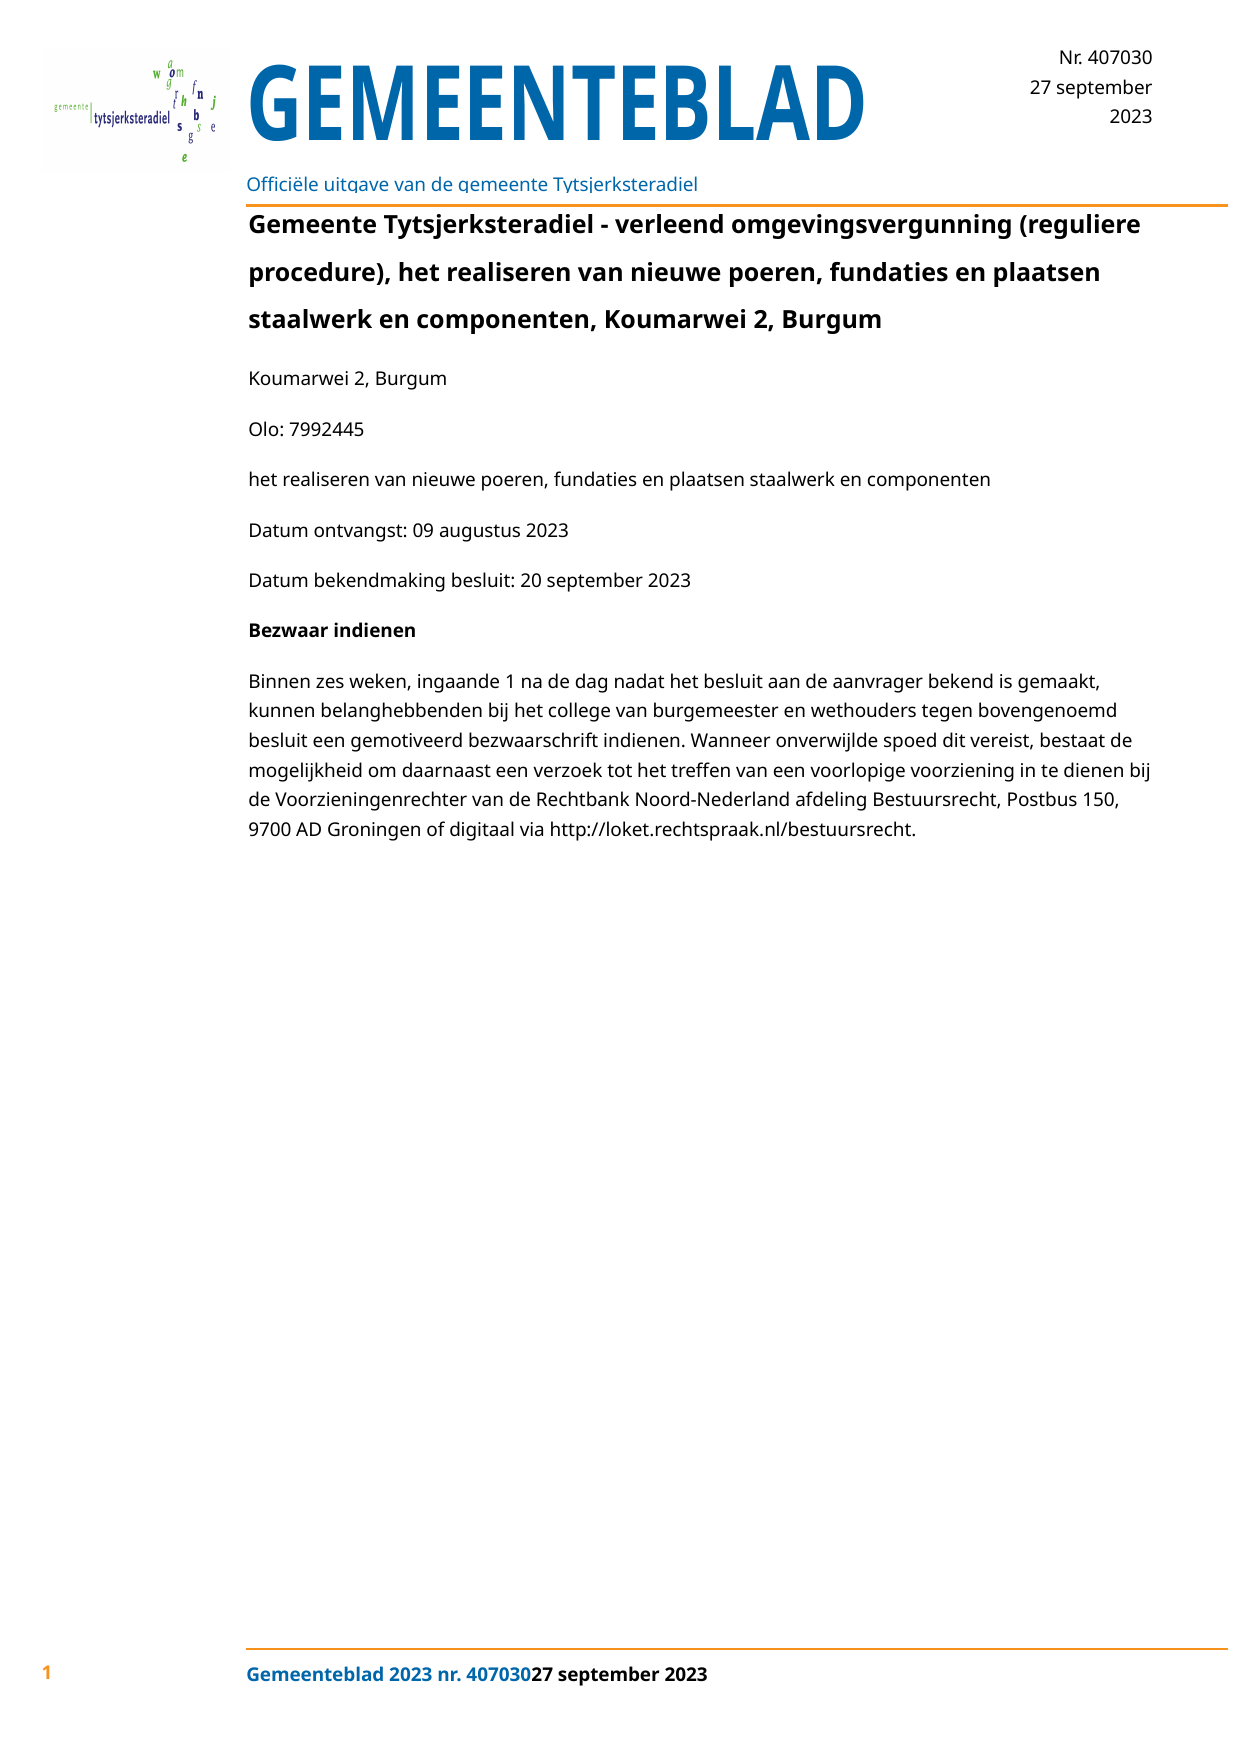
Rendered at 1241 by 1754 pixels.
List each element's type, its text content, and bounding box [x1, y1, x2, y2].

text Binnen zes weken, ingaande 1 na de dag nadat het besluit aan de aanvrager bekend is gemaakt, kunnen belanghebbenden bij het college van burgemeester en wethouders tegen bovengenoemd besluit een gemotiveerd bezwaarschrift indienen. Wanneer onverwijlde spoed dit vereist, bestaat de mogelijkheid om daarnaast een verzoek tot het treffen van een voorlopige voorziening in te dienen bij de Voorzieningenrechter van de Rechtbank Noord-Nederland afdeling Bestuursrecht, Postbus 150, 9700 AD Groningen of digitaal via http://loket.rechtspraak.nl/bestuursrecht. [248, 668, 1152, 842]
text Datum ontvangst: 09 augustus 2023 [248, 517, 1152, 542]
text Bezwaar indienen [248, 618, 1152, 643]
text Gemeente Tytsjerksteradiel - verleend omgevingsvergunning (reguliere procedure), het realiseren van nieuwe poeren, fundaties en plaatsen staalwerk en componenten, Koumarwei 2, Burgum [248, 207, 1152, 336]
text Datum bekendmaking besluit: 20 september 2023 [248, 567, 1152, 593]
picture [41, 47, 231, 172]
text het realiseren van nieuwe poeren, fundaties en plaatsen staalwerk en componenten [248, 466, 1152, 492]
text Koumarwei 2, Burgum [248, 366, 1152, 391]
text Olo: 7992445 [248, 416, 1152, 442]
